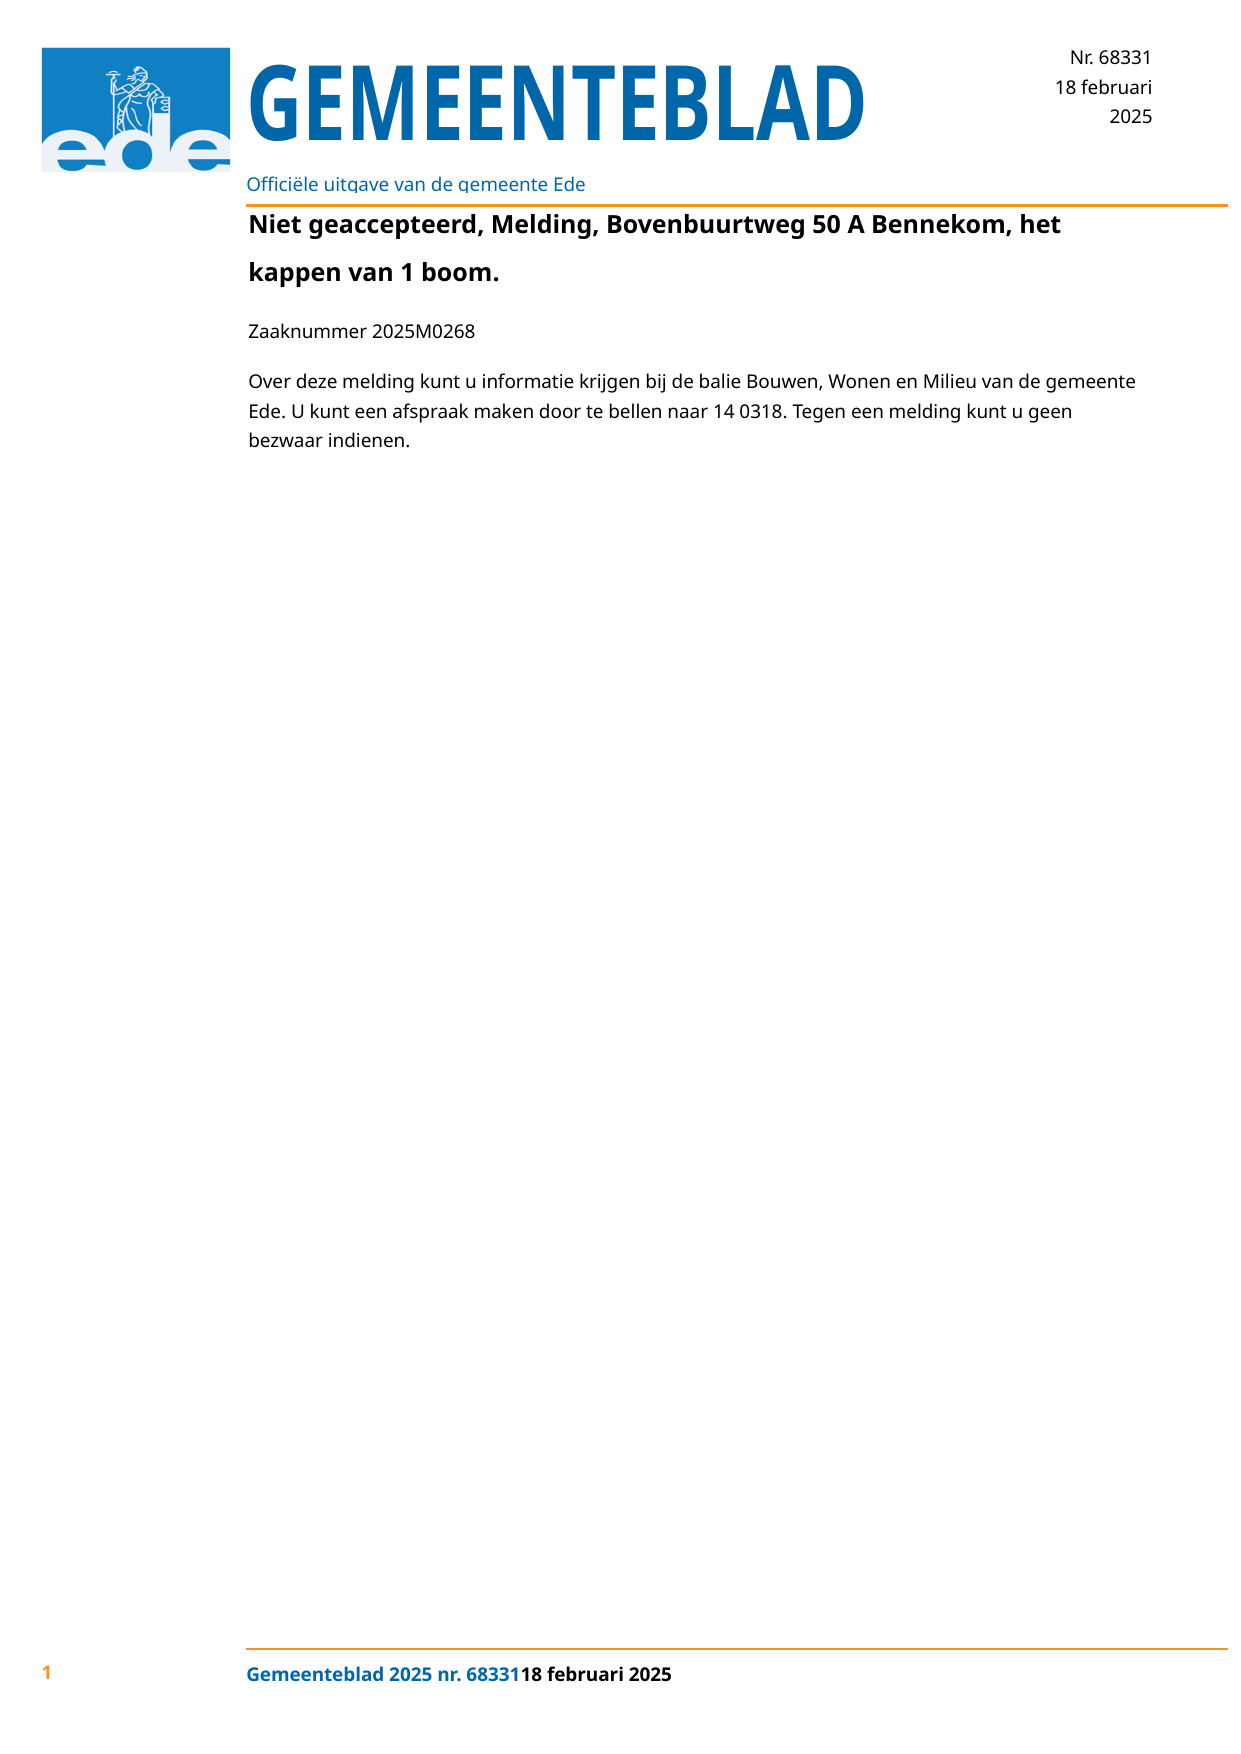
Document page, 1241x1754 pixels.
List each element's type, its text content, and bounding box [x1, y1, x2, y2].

text Niet geaccepteerd, Melding, Bovenbuurtweg 50 A Bennekom, het kappen van 1 boom. [248, 207, 1152, 288]
text Over deze melding kunt u informatie krijgen bij de balie Bouwen, Wonen en Milieu van de gemeente Ede. U kunt een afspraak maken door te bellen naar 14 0318. Tegen een melding kunt u geen bezwaar indienen. [248, 368, 1152, 453]
picture [41, 47, 231, 172]
text Zaaknummer 2025M0268 [248, 318, 1152, 344]
